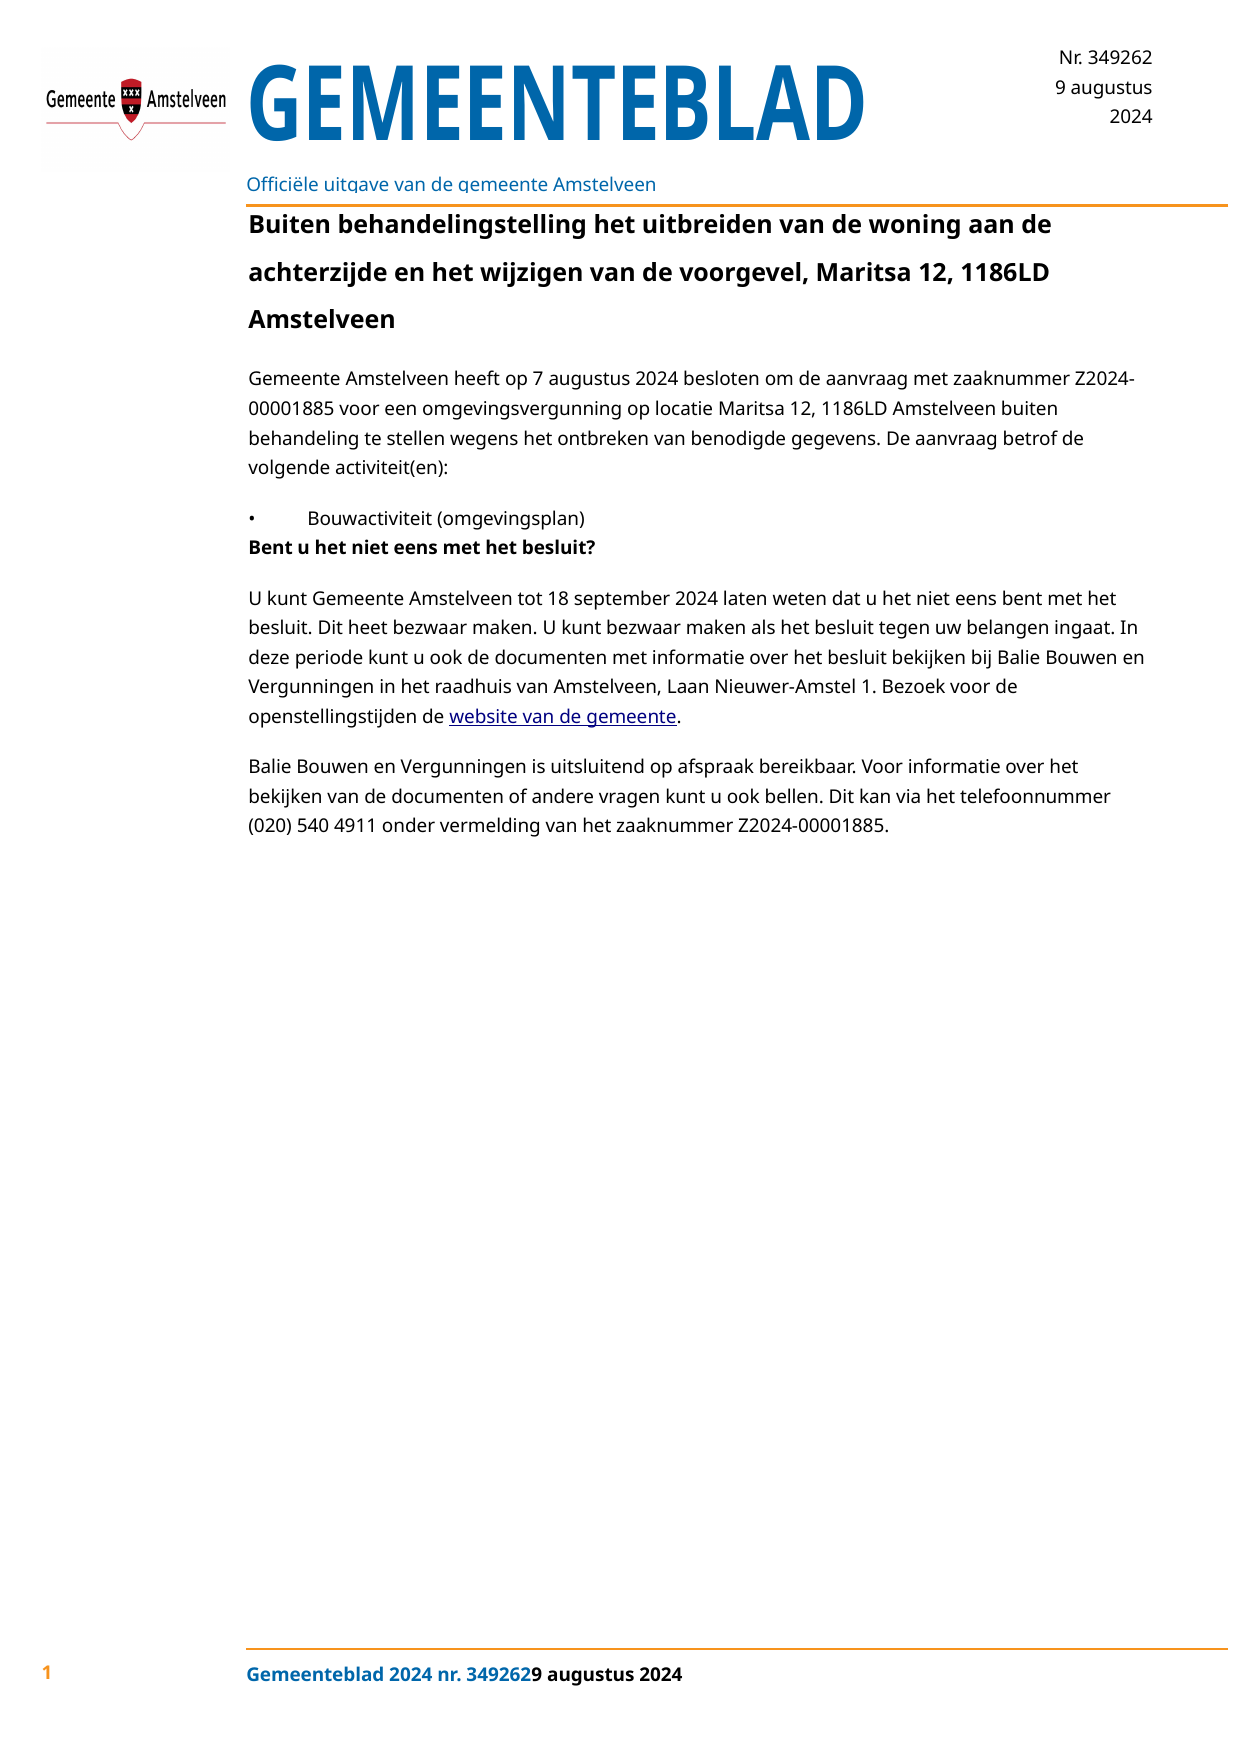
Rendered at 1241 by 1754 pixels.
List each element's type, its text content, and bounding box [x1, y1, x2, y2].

text Balie Bouwen en Vergunningen is uitsluitend op afspraak bereikbaar. Voor informatie over het bekijken van de documenten of andere vragen kunt u ook bellen. Dit kan via het telefoonnummer (020) 540 4911 onder vermelding van het zaaknummer Z2024-00001885. [248, 753, 1152, 838]
text Gemeente Amstelveen heeft op 7 augustus 2024 besloten om de aanvraag met zaaknummer Z2024-00001885 voor een omgevingsvergunning op locatie Maritsa 12, 1186LD Amstelveen buiten behandeling te stellen wegens het ontbreken van benodigde gegevens. De aanvraag betrof de volgende activiteit(en): [248, 366, 1152, 480]
text Buiten behandelingstelling het uitbreiden van de woning aan de achterzijde en het wijzigen van de voorgevel, Maritsa 12, 1186LD Amstelveen [248, 207, 1152, 336]
text U kunt Gemeente Amstelveen tot 18 september 2024 laten weten dat u het niet eens bent met het besluit. Dit heet bezwaar maken. U kunt bezwaar maken als het besluit tegen uw belangen ingaat. In deze periode kunt u ook de documenten met informatie over het besluit bekijken bij Balie Bouwen en Vergunningen in het raadhuis van Amstelveen, Laan Nieuwer-Amstel 1. Bezoek voor de openstellingstijden de website van de gemeente. [248, 585, 1152, 729]
list Bouwactiviteit (omgevingsplan) [248, 505, 1152, 530]
picture [41, 47, 231, 172]
text Bent u het niet eens met het besluit? [248, 534, 1152, 560]
